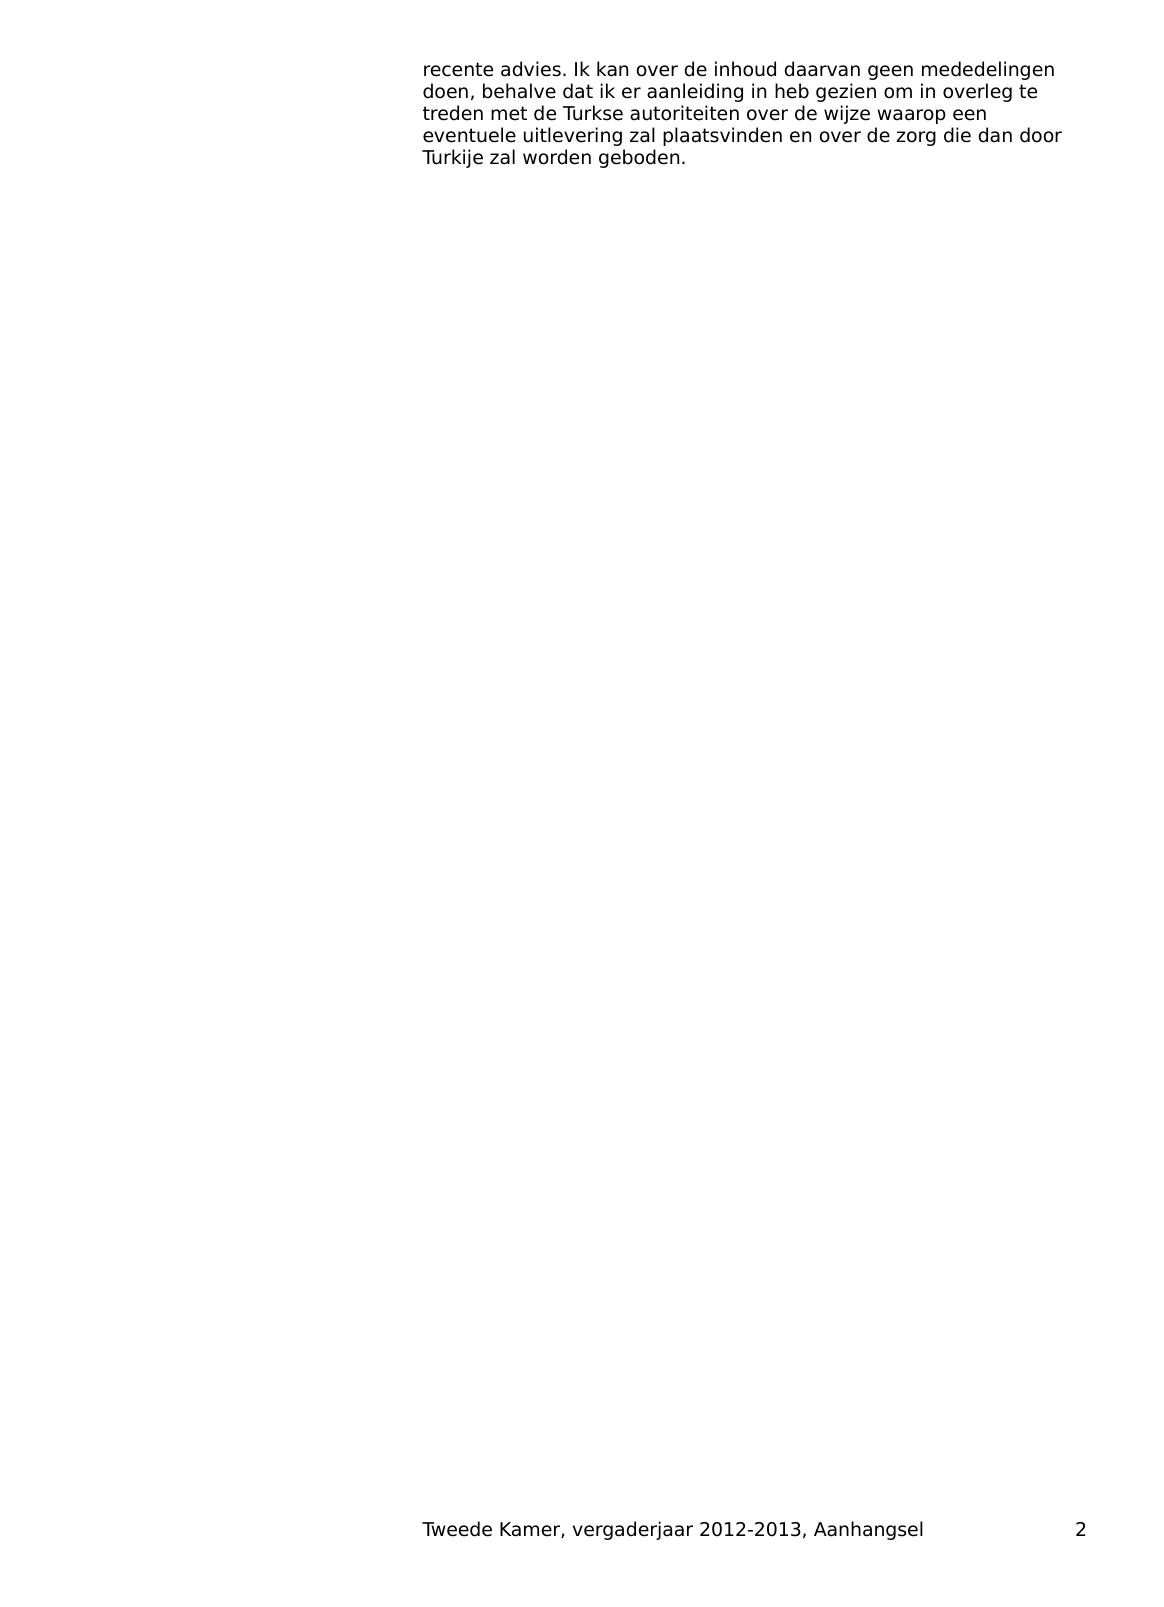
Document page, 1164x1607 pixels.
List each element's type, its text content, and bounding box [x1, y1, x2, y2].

text recente advies. Ik kan over de inhoud daarvan geen mededelingen doen, behalve dat ik er aanleiding in heb gezien om in overleg te treden met de Turkse autoriteiten over de wijze waarop een eventuele uitlevering zal plaatsvinden en over de zorg die dan door Turkije zal worden geboden. [422, 59, 1087, 169]
